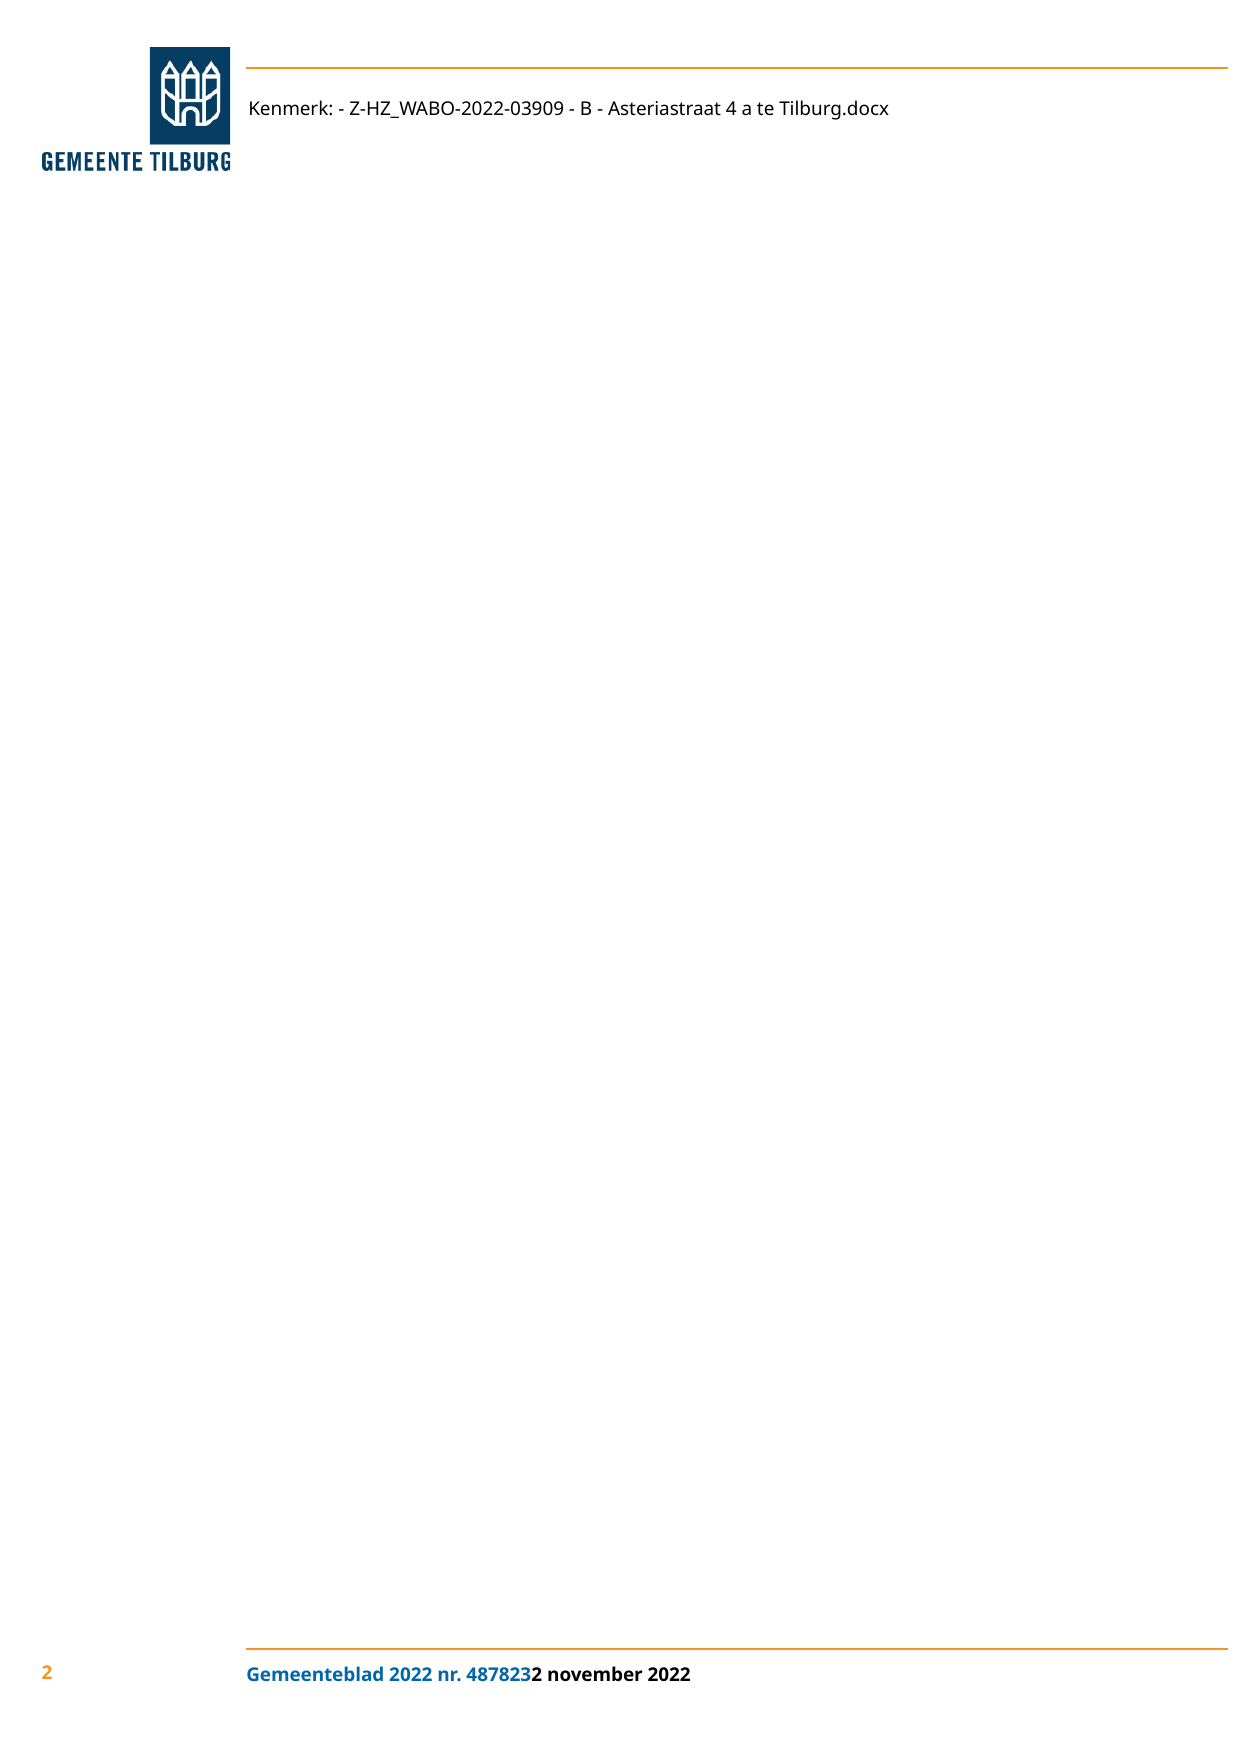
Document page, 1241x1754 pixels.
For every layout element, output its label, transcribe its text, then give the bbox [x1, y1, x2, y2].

picture [41, 47, 231, 172]
text Kenmerk: - Z-HZ_WABO-2022-03909 - B - Asteriastraat 4 a te Tilburg.docx [248, 95, 1152, 121]
